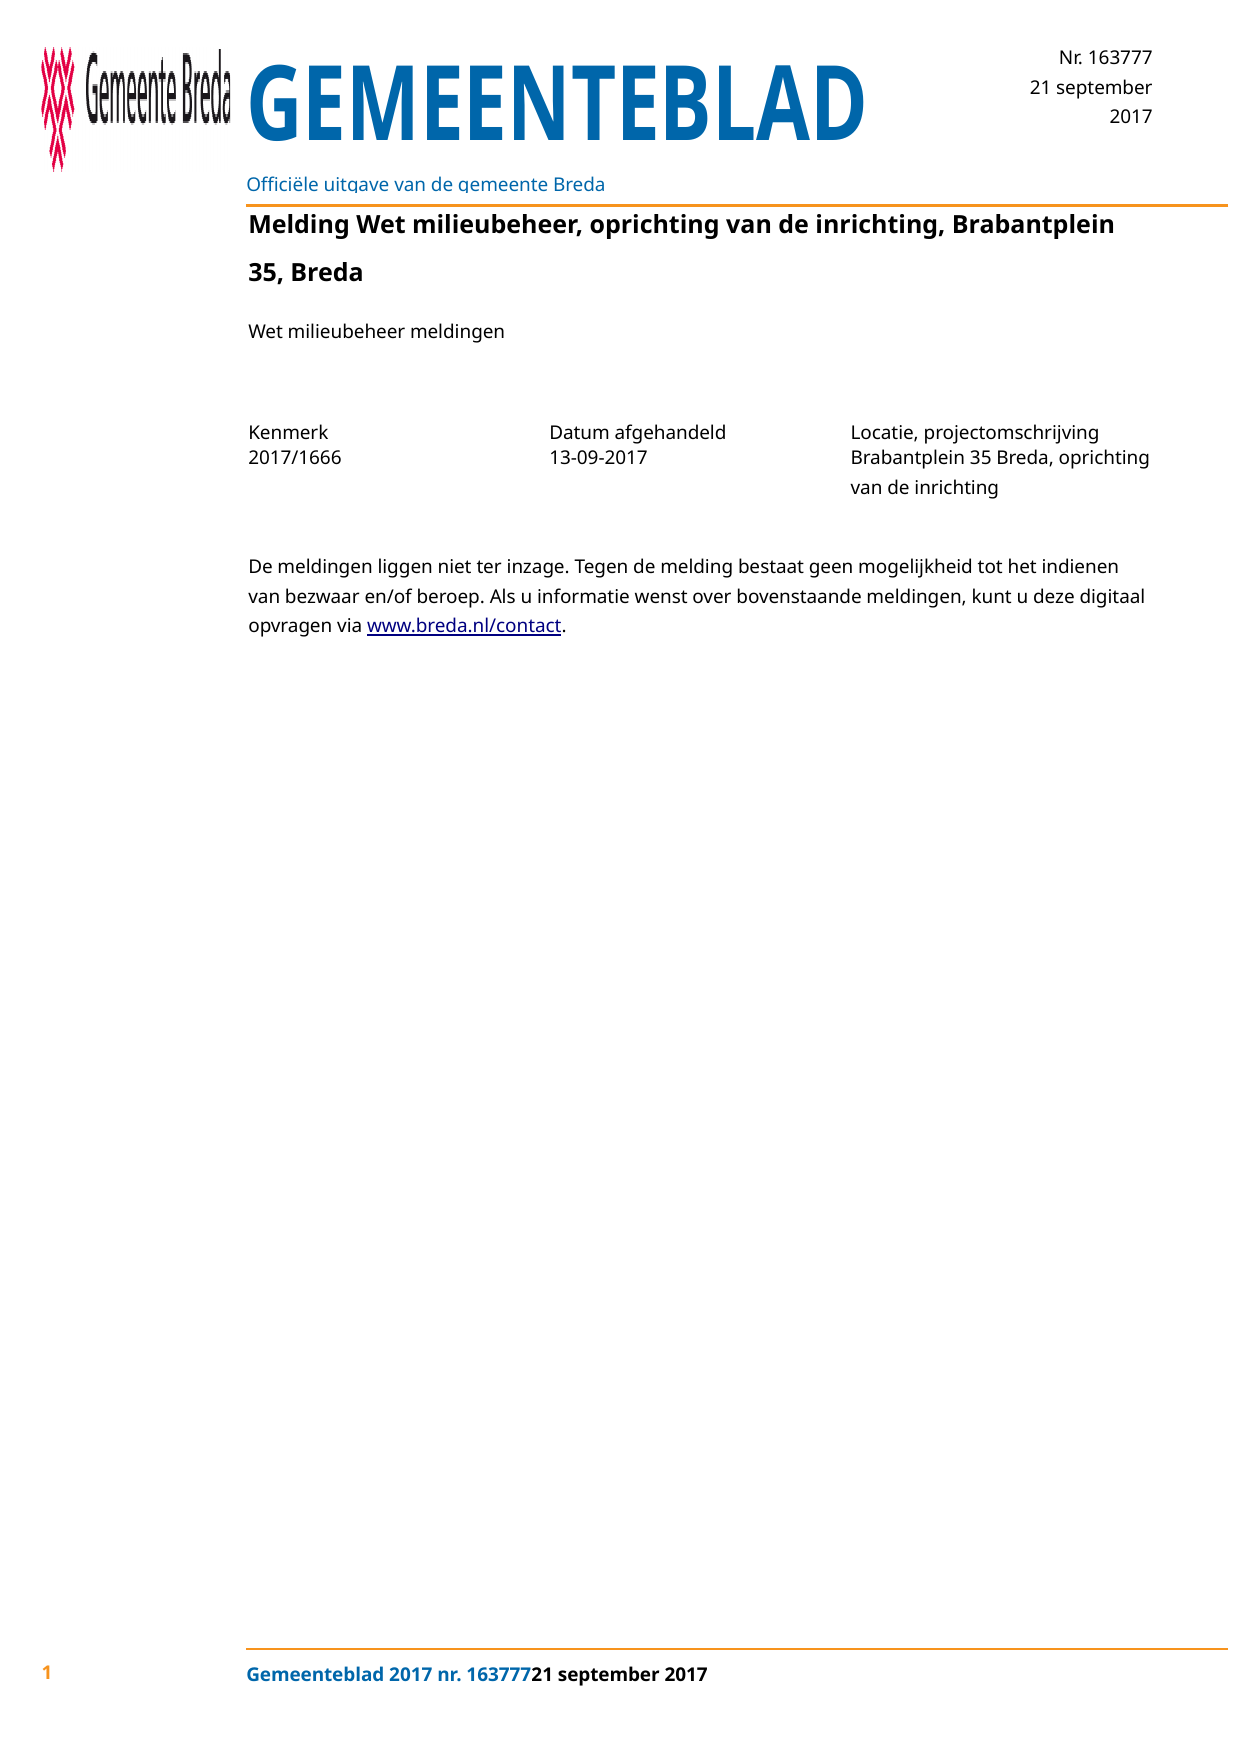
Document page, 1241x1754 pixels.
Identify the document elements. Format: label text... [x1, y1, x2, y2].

text Wet milieubeheer meldingen [248, 318, 1152, 344]
table_cell Brabantplein 35 Breda, oprichting van de inrichting [850, 445, 1152, 500]
table_cell 2017/1666 [248, 445, 549, 500]
text Melding Wet milieubeheer, oprichting van de inrichting, Brabantplein 35, Breda [248, 207, 1152, 288]
picture [41, 47, 231, 172]
table_header Datum afgehandeld [549, 419, 850, 444]
table_header Locatie, projectomschrijving [850, 419, 1152, 444]
text De meldingen liggen niet ter inzage. Tegen de melding bestaat geen mogelijkheid tot het indienen van bezwaar en/of beroep. Als u informatie wenst over bovenstaande meldingen, kunt u deze digitaal opvragen via www.breda.nl/contact. [248, 553, 1152, 638]
table_header Kenmerk [248, 419, 549, 444]
table_cell 13-09-2017 [549, 445, 850, 500]
